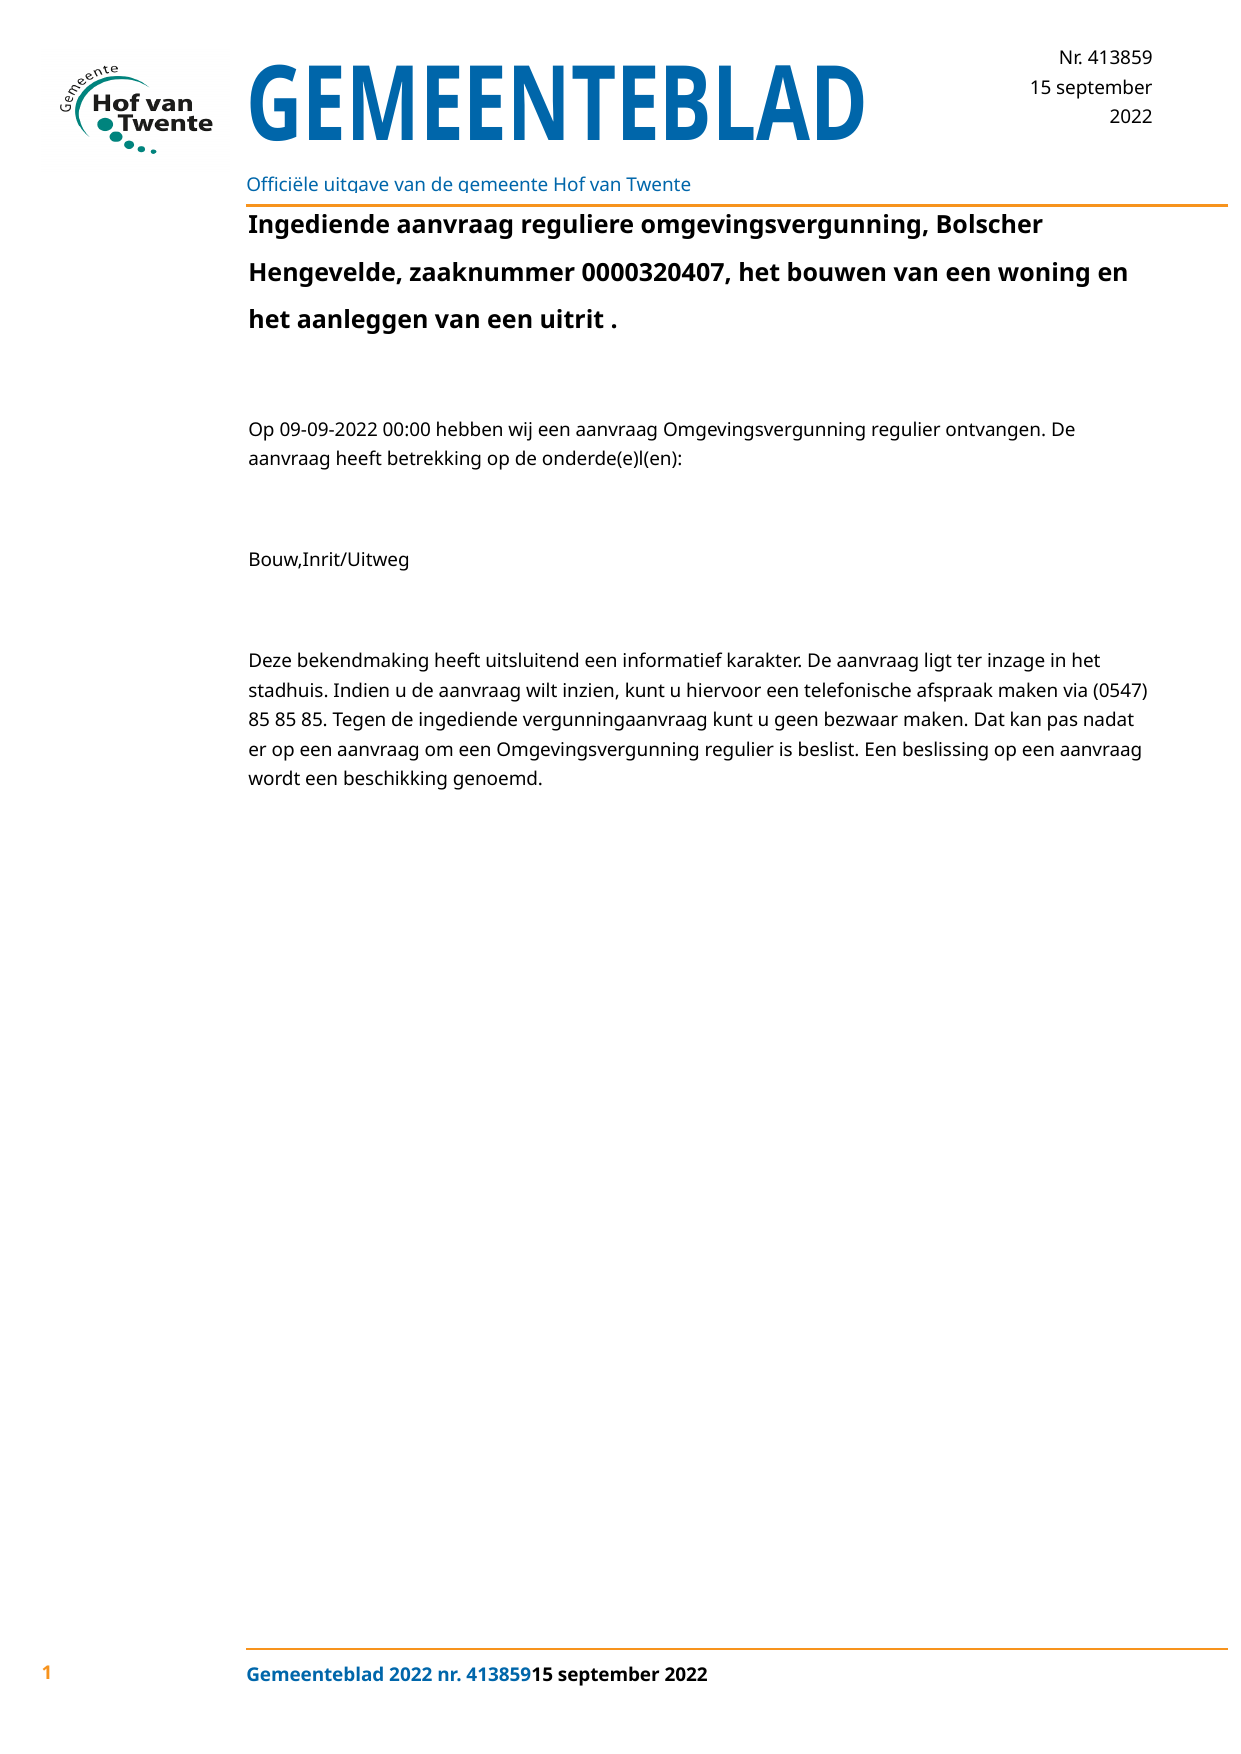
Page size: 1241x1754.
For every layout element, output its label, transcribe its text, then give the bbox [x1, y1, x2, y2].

picture [41, 47, 231, 172]
text Deze bekendmaking heeft uitsluitend een informatief karakter. De aanvraag ligt ter inzage in het stadhuis. Indien u de aanvraag wilt inzien, kunt u hiervoor een telefonische afspraak maken via (0547) 85 85 85. Tegen de ingediende vergunningaanvraag kunt u geen bezwaar maken. Dat kan pas nadat er op een aanvraag om een Omgevingsvergunning regulier is beslist. Een beslissing op een aanvraag wordt een beschikking genoemd. [248, 647, 1152, 791]
text Ingediende aanvraag reguliere omgevingsvergunning, Bolscher Hengevelde, zaaknummer 0000320407, het bouwen van een woning en het aanleggen van een uitrit . [248, 207, 1152, 336]
text Op 09-09-2022 00:00 hebben wij een aanvraag Omgevingsvergunning regulier ontvangen. De aanvraag heeft betrekking op de onderde(e)l(en): [248, 416, 1152, 471]
text Bouw,Inrit/Uitweg [248, 546, 1152, 572]
